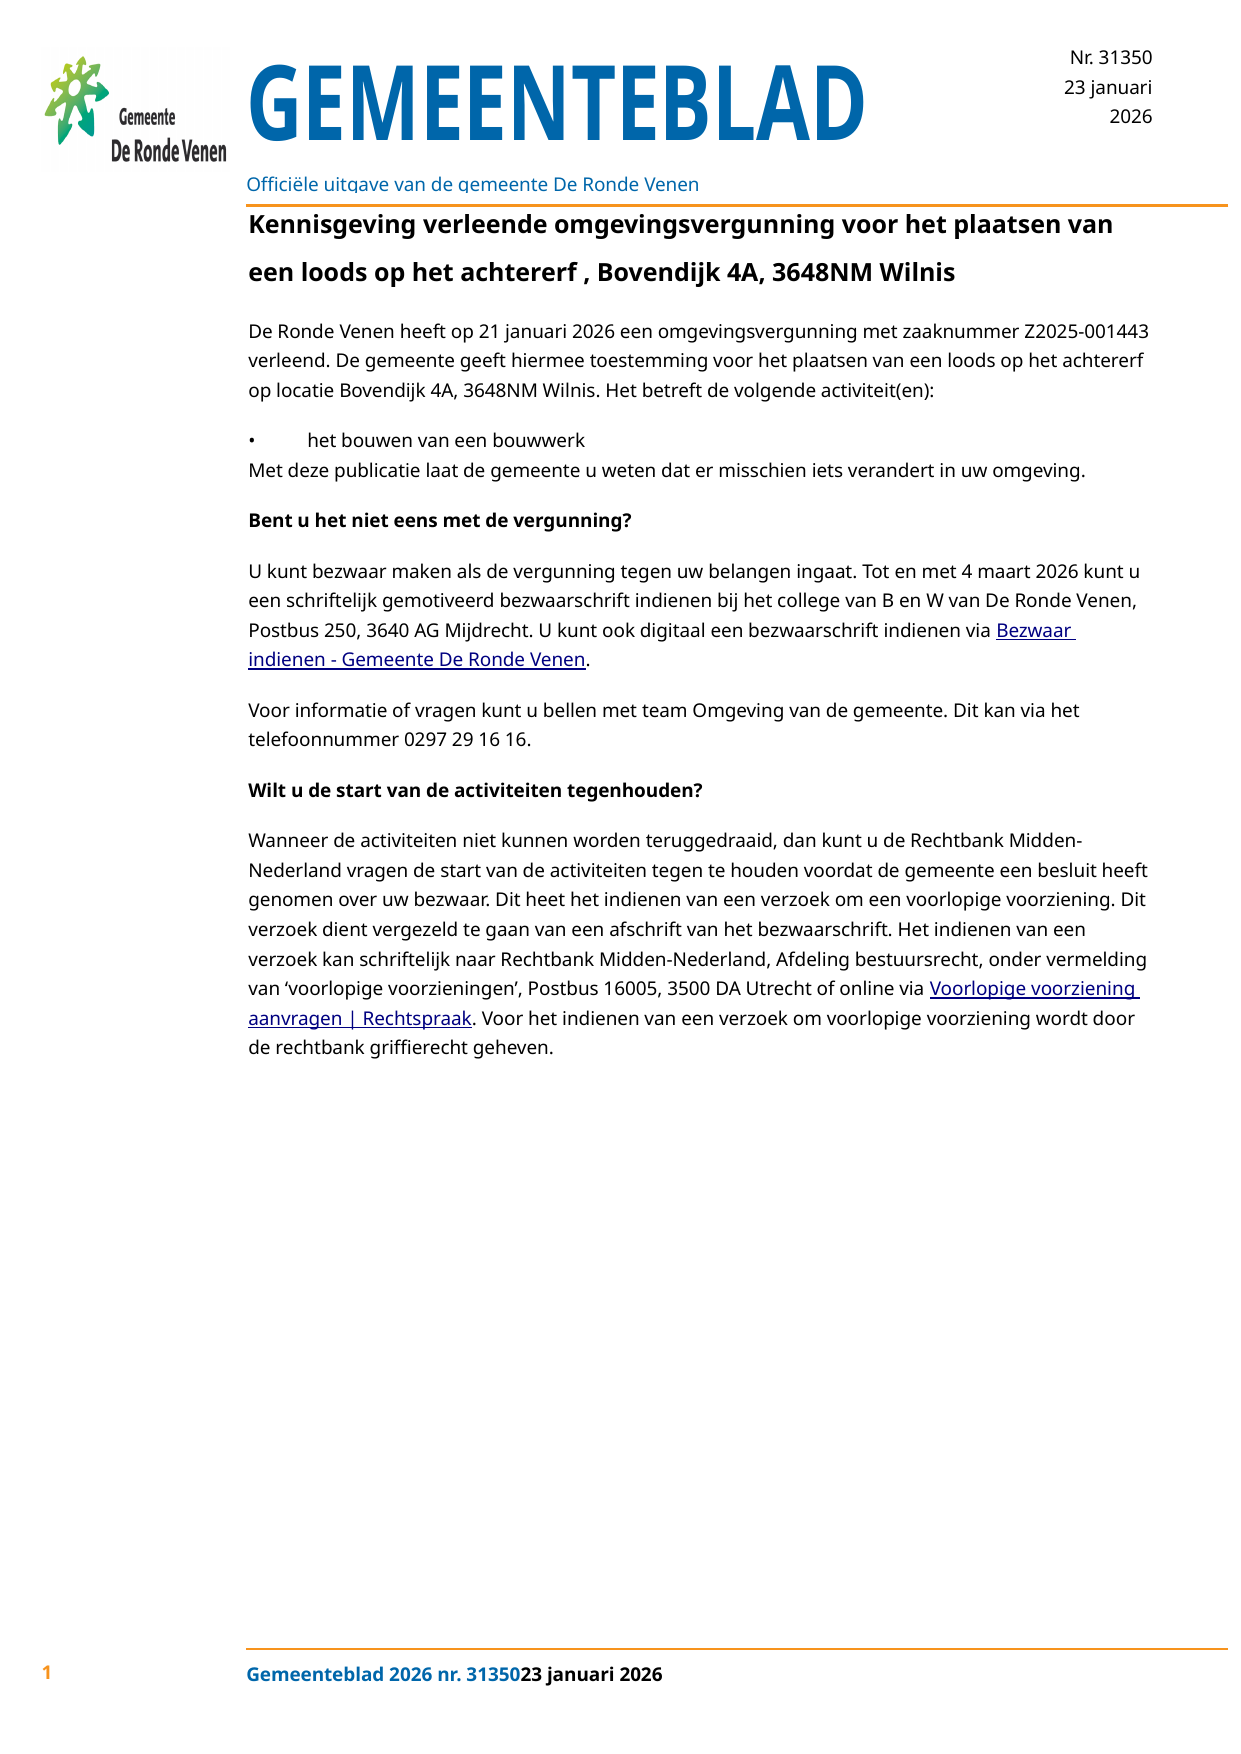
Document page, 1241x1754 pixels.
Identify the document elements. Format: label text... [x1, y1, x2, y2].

text Voor informatie of vragen kunt u bellen met team Omgeving van de gemeente. Dit kan via het telefoonnummer 0297 29 16 16. [248, 697, 1152, 752]
text Bent u het niet eens met de vergunning? [248, 507, 1152, 533]
text Met deze publicatie laat de gemeente u weten dat er misschien iets verandert in uw omgeving. [248, 457, 1152, 483]
list het bouwen van een bouwwerk [248, 427, 1152, 453]
text U kunt bezwaar maken als de vergunning tegen uw belangen ingaat. Tot en met 4 maart 2026 kunt u een schriftelijk gemotiveerd bezwaarschrift indienen bij het college van B en W van De Ronde Venen, Postbus 250, 3640 AG Mijdrecht. U kunt ook digitaal een bezwaarschrift indienen via Bezwaar indienen - Gemeente De Ronde Venen. [248, 558, 1152, 672]
text De Ronde Venen heeft op 21 januari 2026 een omgevingsvergunning met zaaknummer Z2025-001443 verleend. De gemeente geeft hiermee toestemming voor het plaatsen van een loods op het achtererf op locatie Bovendijk 4A, 3648NM Wilnis. Het betreft de volgende activiteit(en): [248, 318, 1152, 403]
text Wanneer de activiteiten niet kunnen worden teruggedraaid, dan kunt u de Rechtbank Midden-Nederland vragen de start van de activiteiten tegen te houden voordat de gemeente een besluit heeft genomen over uw bezwaar. Dit heet het indienen van een verzoek om een voorlopige voorziening. Dit verzoek dient vergezeld te gaan van een afschrift van het bezwaarschrift. Het indienen van een verzoek kan schriftelijk naar Rechtbank Midden-Nederland, Afdeling bestuursrecht, onder vermelding van ‘voorlopige voorzieningen’, Postbus 16005, 3500 DA Utrecht of online via Voorlopige voorziening aanvragen | Rechtspraak. Voor het indienen van een verzoek om voorlopige voorziening wordt door de rechtbank griffierecht geheven. [248, 827, 1152, 1060]
text Wilt u de start van de activiteiten tegenhouden? [248, 777, 1152, 803]
picture [41, 47, 231, 172]
text Kennisgeving verleende omgevingsvergunning voor het plaatsen van een loods op het achtererf , Bovendijk 4A, 3648NM Wilnis [248, 207, 1152, 288]
